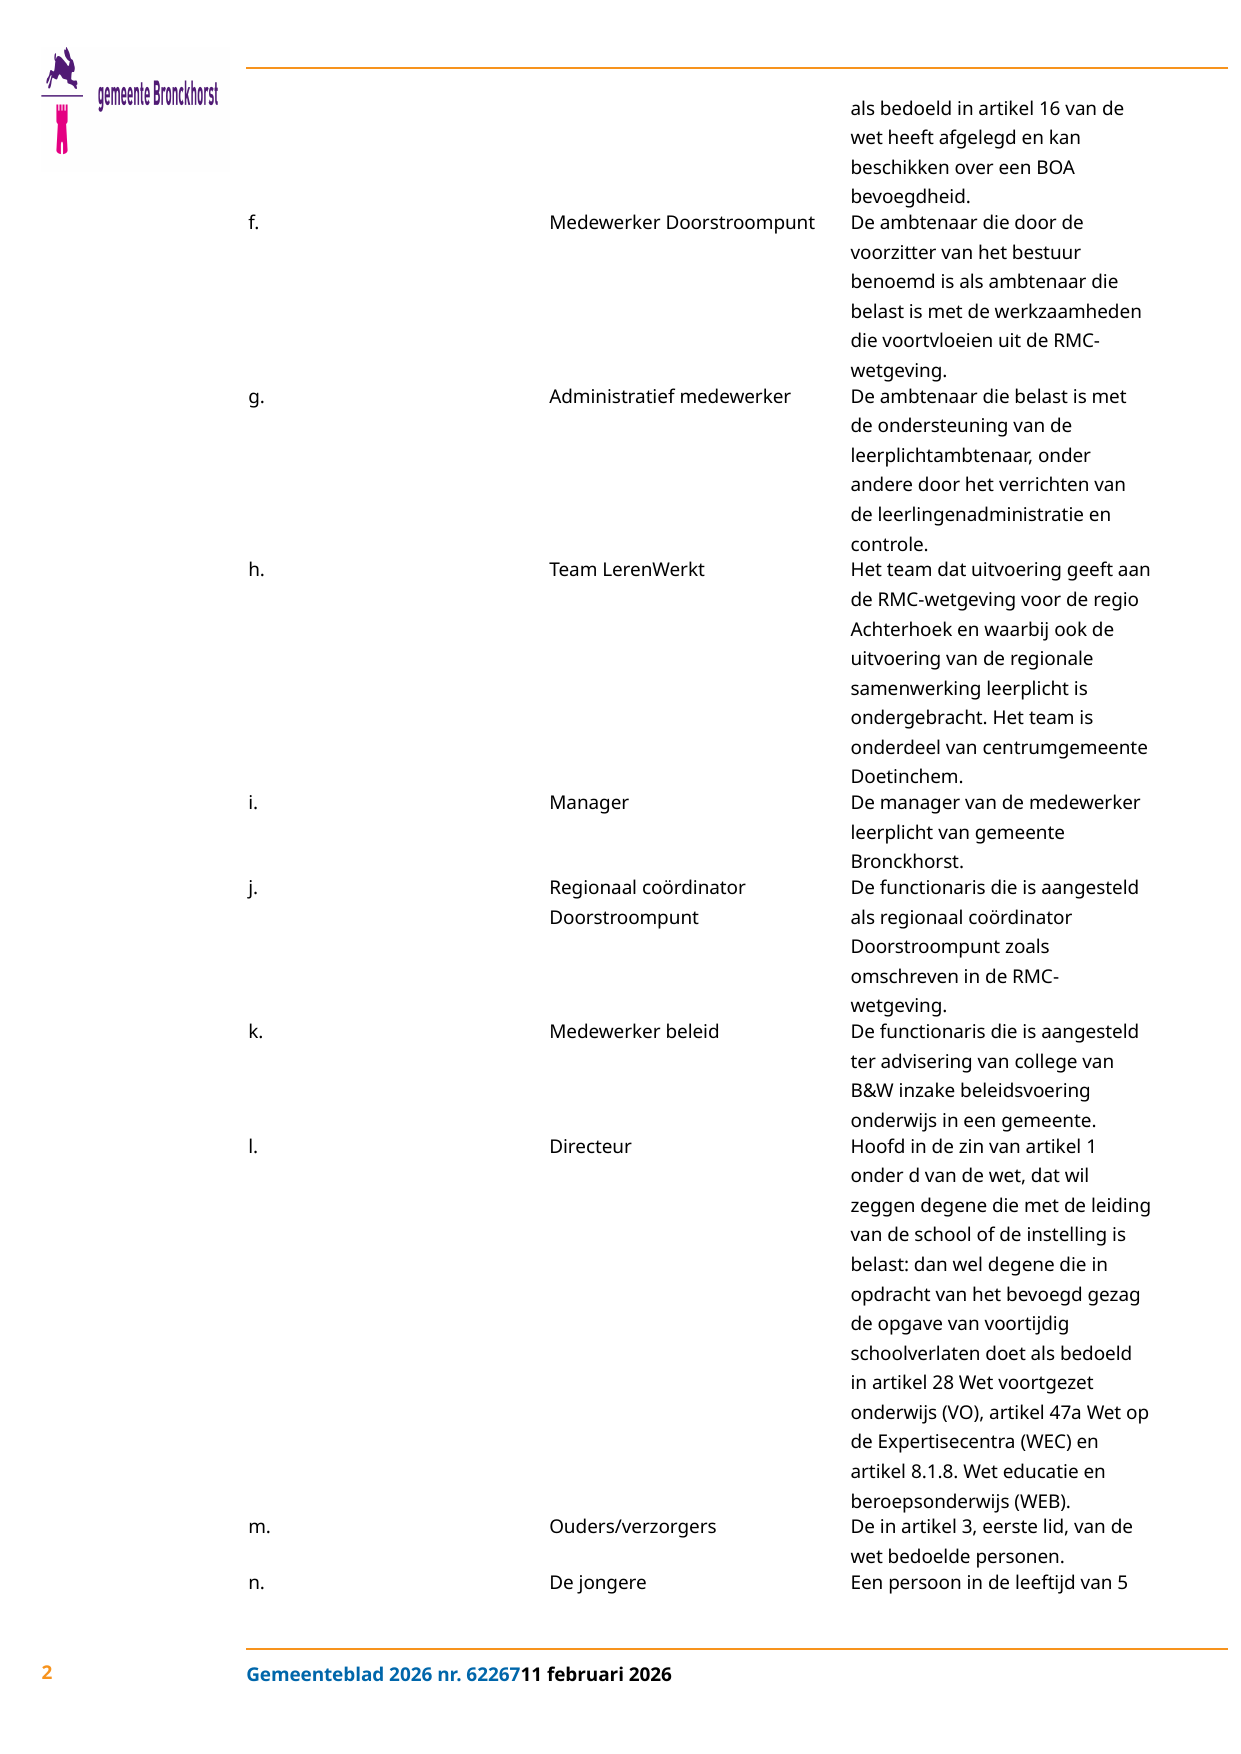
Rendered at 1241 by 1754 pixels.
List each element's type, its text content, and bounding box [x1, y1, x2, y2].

table_cell De manager van de medewerker leerplicht van gemeente Bronckhorst. [850, 789, 1152, 874]
table_cell m. [248, 1514, 549, 1569]
table_cell Ouders/verzorgers [549, 1514, 850, 1569]
table_cell l. [248, 1133, 549, 1513]
table_cell n. [248, 1569, 549, 1594]
table_cell Medewerker Doorstroompunt [549, 209, 850, 383]
table_cell Medewerker beleid [549, 1018, 850, 1133]
table_cell f. [248, 209, 549, 383]
table_cell [549, 95, 850, 209]
table_cell Het team dat uitvoering geeft aan de RMC-wetgeving voor de regio Achterhoek en waarbij ook de uitvoering van de regionale samenwerking leerplicht is ondergebracht. Het team is onderdeel van centrumgemeente Doetinchem. [850, 557, 1152, 789]
table_cell De ambtenaar die door de voorzitter van het bestuur benoemd is als ambtenaar die belast is met de werkzaamheden die voortvloeien uit de RMC-wetgeving. [850, 209, 1152, 383]
table_cell De jongere [549, 1569, 850, 1594]
table_cell [248, 95, 549, 209]
table_cell Een persoon in de leeftijd van 5 [850, 1569, 1152, 1594]
table_cell Manager [549, 789, 850, 874]
table_cell g. [248, 383, 549, 557]
table_cell Team LerenWerkt [549, 557, 850, 789]
table_cell Administratief medewerker [549, 383, 850, 557]
table_cell De ambtenaar die belast is met de ondersteuning van de leerplichtambtenaar, onder andere door het verrichten van de leerlingenadministratie en controle. [850, 383, 1152, 557]
table_cell De functionaris die is aangesteld ter advisering van college van B&W inzake beleidsvoering onderwijs in een gemeente. [850, 1018, 1152, 1133]
table_cell De in artikel 3, eerste lid, van de wet bedoelde personen. [850, 1514, 1152, 1569]
table_cell k. [248, 1018, 549, 1133]
table_cell Directeur [549, 1133, 850, 1513]
table_cell i. [248, 789, 549, 874]
table_cell als bedoeld in artikel 16 van de wet heeft afgelegd en kan beschikken over een BOA bevoegdheid. [850, 95, 1152, 209]
table_cell Hoofd in de zin van artikel 1 onder d van de wet, dat wil zeggen degene die met de leiding van de school of de instelling is belast: dan wel degene die in opdracht van het bevoegd gezag de opgave van voortijdig schoolverlaten doet als bedoeld in artikel 28 Wet voortgezet onderwijs (VO), artikel 47a Wet op de Expertisecentra (WEC) en artikel 8.1.8. Wet educatie en beroepsonderwijs (WEB). [850, 1133, 1152, 1513]
table_cell j. [248, 874, 549, 1018]
picture [41, 47, 231, 172]
table_cell h. [248, 557, 549, 789]
table_cell De functionaris die is aangesteld als regionaal coördinator Doorstroompunt zoals omschreven in de RMC-wetgeving. [850, 874, 1152, 1018]
table_cell Regionaal coördinator Doorstroompunt [549, 874, 850, 1018]
